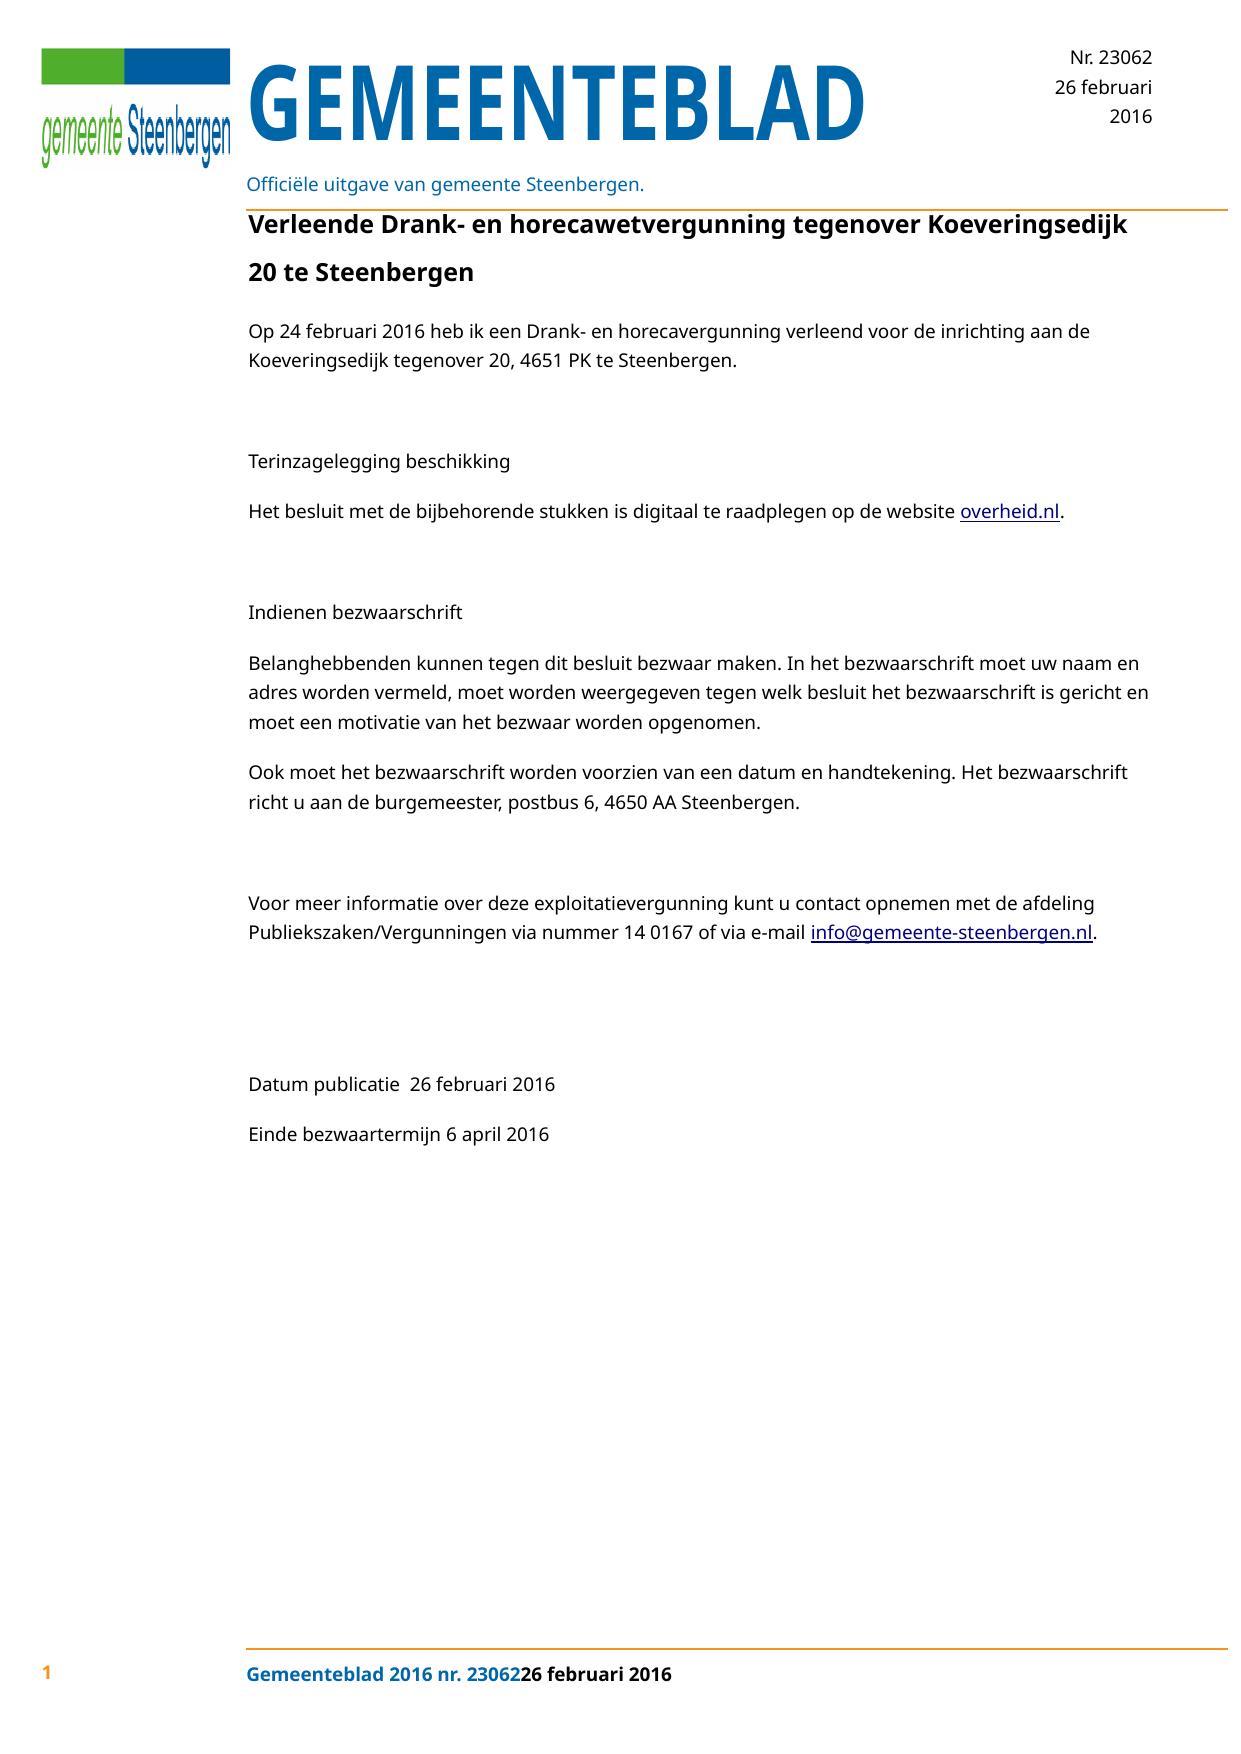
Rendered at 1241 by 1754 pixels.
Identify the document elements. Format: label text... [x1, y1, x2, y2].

text Einde bezwaartermijn 6 april 2016 [248, 1121, 1152, 1147]
text Voor meer informatie over deze exploitatievergunning kunt u contact opnemen met de afdeling Publiekszaken/Vergunningen via nummer 14 0167 of via e-mail info@gemeente-steenbergen.nl. [248, 890, 1152, 945]
text Het besluit met de bijbehorende stukken is digitaal te raadplegen op de website overheid.nl. [248, 499, 1152, 524]
text Indienen bezwaarschrift [248, 599, 1152, 625]
picture [41, 47, 231, 172]
text Op 24 februari 2016 heb ik een Drank- en horecavergunning verleend voor de inrichting aan de Koeveringsedijk tegenover 20, 4651 PK te Steenbergen. [248, 318, 1152, 373]
text Ook moet het bezwaarschrift worden voorzien van een datum en handtekening. Het bezwaarschrift richt u aan de burgemeester, postbus 6, 4650 AA Steenbergen. [248, 759, 1152, 815]
text Verleende Drank- en horecawetvergunning tegenover Koeveringsedijk 20 te Steenbergen [248, 211, 1152, 288]
text Belanghebbenden kunnen tegen dit besluit bezwaar maken. In het bezwaarschrift moet uw naam en adres worden vermeld, moet worden weergegeven tegen welk besluit het bezwaarschrift is gericht en moet een motivatie van het bezwaar worden opgenomen. [248, 650, 1152, 735]
text Terinzagelegging beschikking [248, 448, 1152, 474]
text Datum publicatie 26 februari 2016 [248, 1071, 1152, 1097]
text ­ [248, 1020, 1152, 1046]
